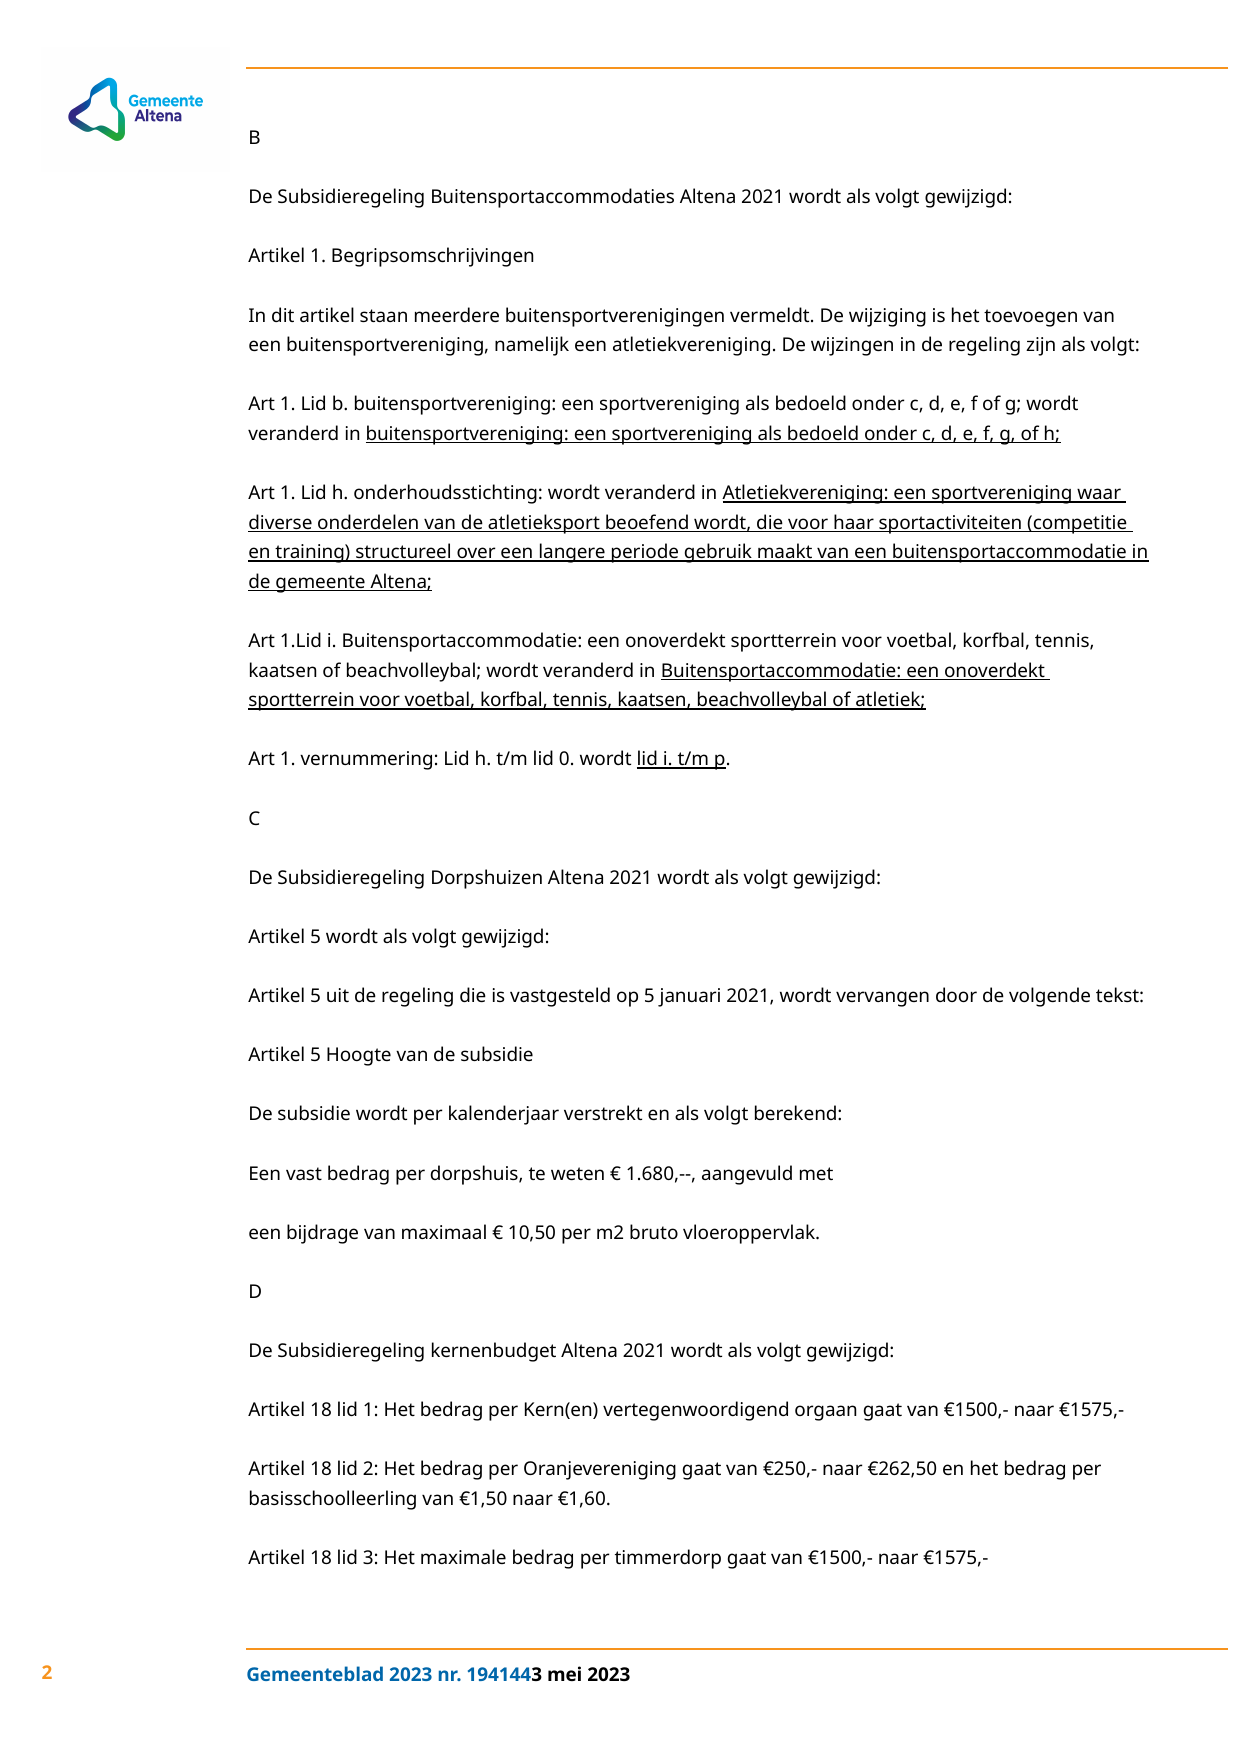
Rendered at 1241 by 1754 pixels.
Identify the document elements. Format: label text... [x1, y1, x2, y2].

text B [248, 124, 1152, 150]
text Art 1. Lid h. onderhoudsstichting: wordt veranderd in Atletiekvereniging: een sportvereniging waar diverse onderdelen van de atletieksport beoefend wordt, die voor haar sportactiviteiten (competitie en training) structureel over een langere periode gebruik maakt van een buitensportaccommodatie in de gemeente Altena; [248, 479, 1152, 594]
text D [248, 1278, 1152, 1304]
text Art 1. vernummering: Lid h. t/m lid 0. wordt lid i. t/m p. [248, 746, 1152, 771]
text De Subsidieregeling Dorpshuizen Altena 2021 wordt als volgt gewijzigd: [248, 864, 1152, 890]
text Artikel 1. Begripsomschrijvingen [248, 243, 1152, 268]
text Artikel 5 Hoogte van de subsidie [248, 1041, 1152, 1067]
text De Subsidieregeling Buitensportaccommodaties Altena 2021 wordt als volgt gewijzigd: [248, 183, 1152, 209]
text De subsidie wordt per kalenderjaar verstrekt en als volgt berekend: [248, 1101, 1152, 1126]
text Een vast bedrag per dorpshuis, te weten € 1.680,--, aangevuld met [248, 1160, 1152, 1186]
text Artikel 18 lid 2: Het bedrag per Oranjevereniging gaat van €250,- naar €262,50 en het bedrag per basisschoolleerling van €1,50 naar €1,60. [248, 1456, 1152, 1511]
text De Subsidieregeling kernenbudget Altena 2021 wordt als volgt gewijzigd: [248, 1337, 1152, 1363]
text C [248, 805, 1152, 831]
text In dit artikel staan meerdere buitensportverenigingen vermeldt. De wijziging is het toevoegen van een buitensportvereniging, namelijk een atletiekvereniging. De wijzingen in de regeling zijn als volgt: [248, 302, 1152, 357]
text Artikel 18 lid 3: Het maximale bedrag per timmerdorp gaat van €1500,- naar €1575,- [248, 1544, 1152, 1570]
text Artikel 18 lid 1: Het bedrag per Kern(en) vertegenwoordigend orgaan gaat van €1500,- naar €1575,- [248, 1396, 1152, 1422]
text Artikel 5 wordt als volgt gewijzigd: [248, 923, 1152, 949]
text Art 1. Lid b. buitensportvereniging: een sportvereniging als bedoeld onder c, d, e, f of g; wordt veranderd in buitensportvereniging: een sportvereniging als bedoeld onder c, d, e, f, g, of h; [248, 391, 1152, 446]
text Artikel 5 uit de regeling die is vastgesteld op 5 januari 2021, wordt vervangen door de volgende tekst: [248, 982, 1152, 1008]
text Art 1.Lid i. Buitensportaccommodatie: een onoverdekt sportterrein voor voetbal, korfbal, tennis, kaatsen of beachvolleybal; wordt veranderd in Buitensportaccommodatie: een onoverdekt sportterrein voor voetbal, korfbal, tennis, kaatsen, beachvolleybal of atletiek; [248, 627, 1152, 712]
picture [41, 47, 231, 172]
text een bijdrage van maximaal € 10,50 per m2 bruto vloeroppervlak. [248, 1219, 1152, 1245]
